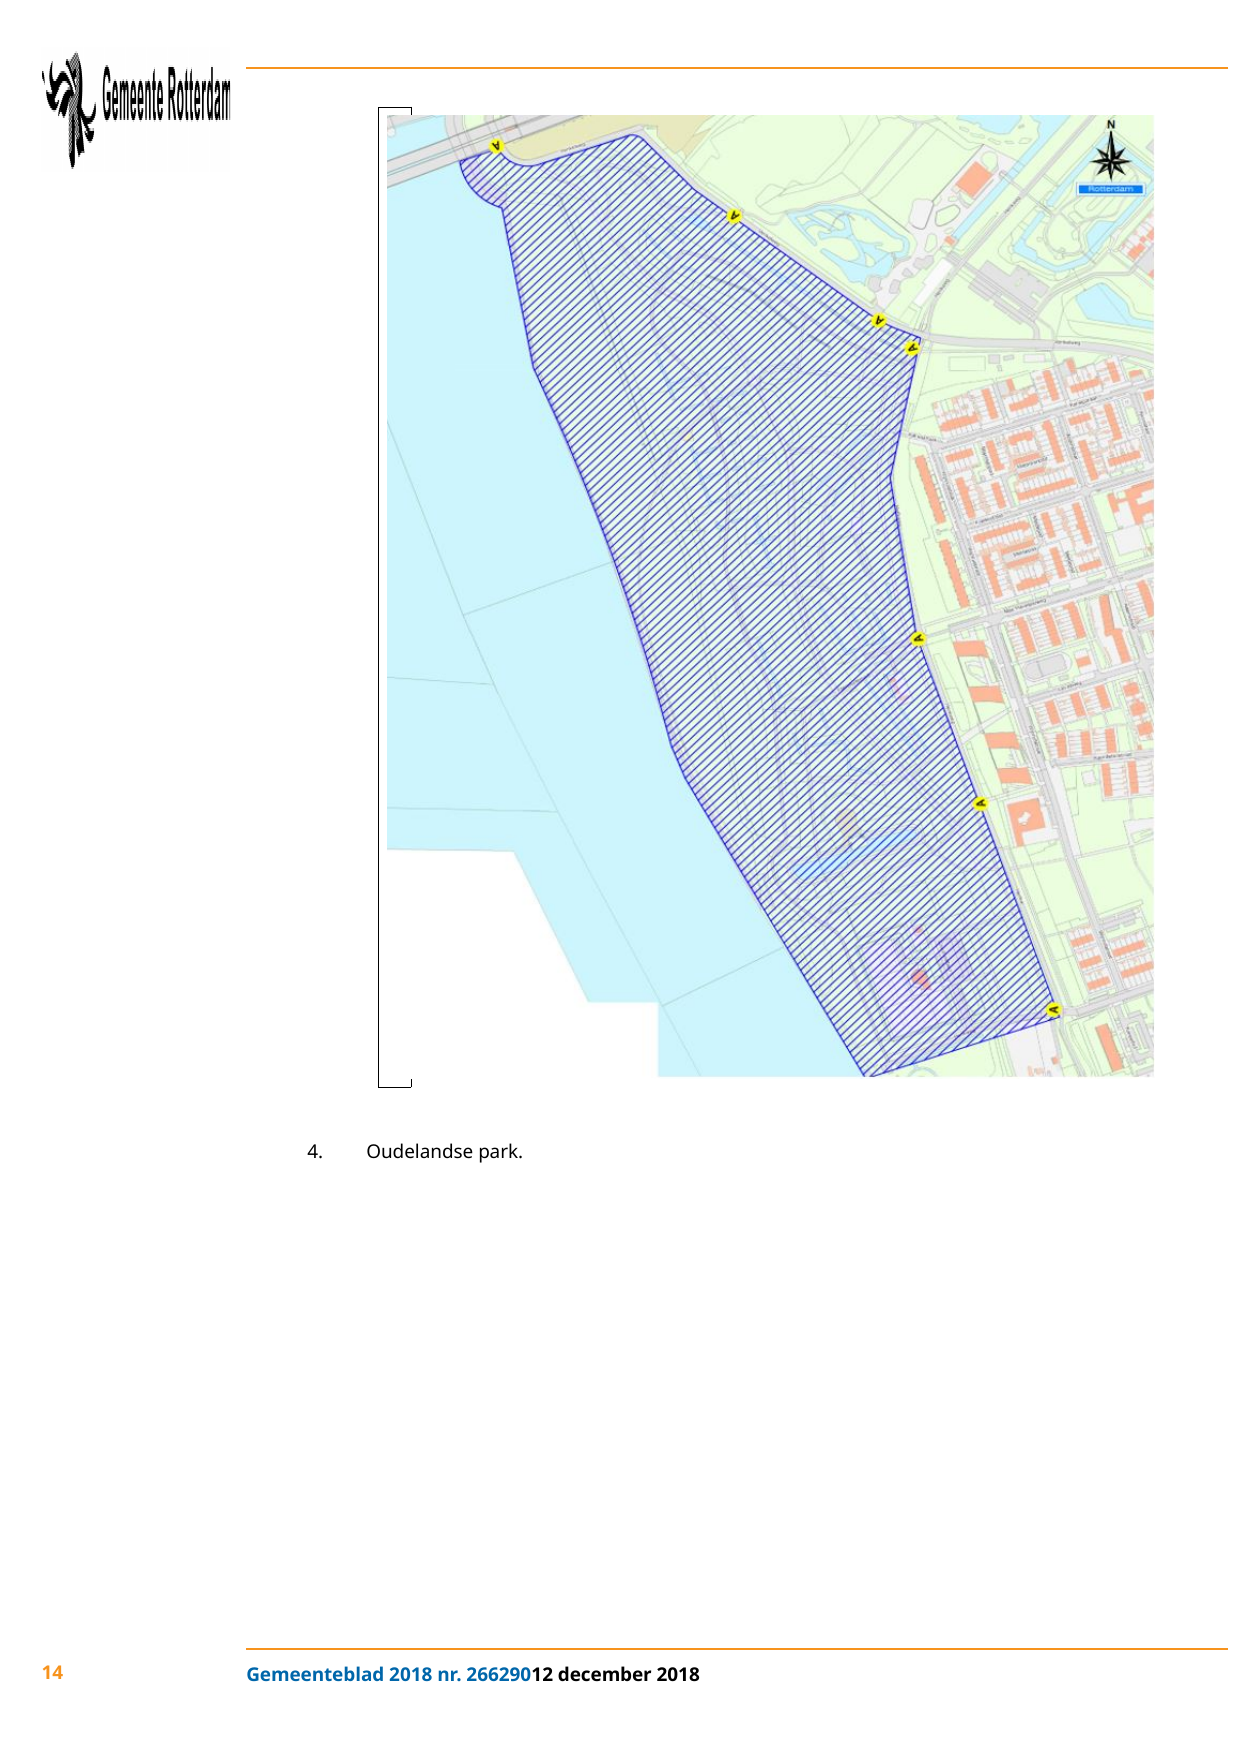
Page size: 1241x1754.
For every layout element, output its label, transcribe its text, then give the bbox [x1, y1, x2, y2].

picture [387, 115, 1155, 1079]
picture [41, 47, 231, 172]
list Oudelandse park. [307, 1138, 1152, 1164]
